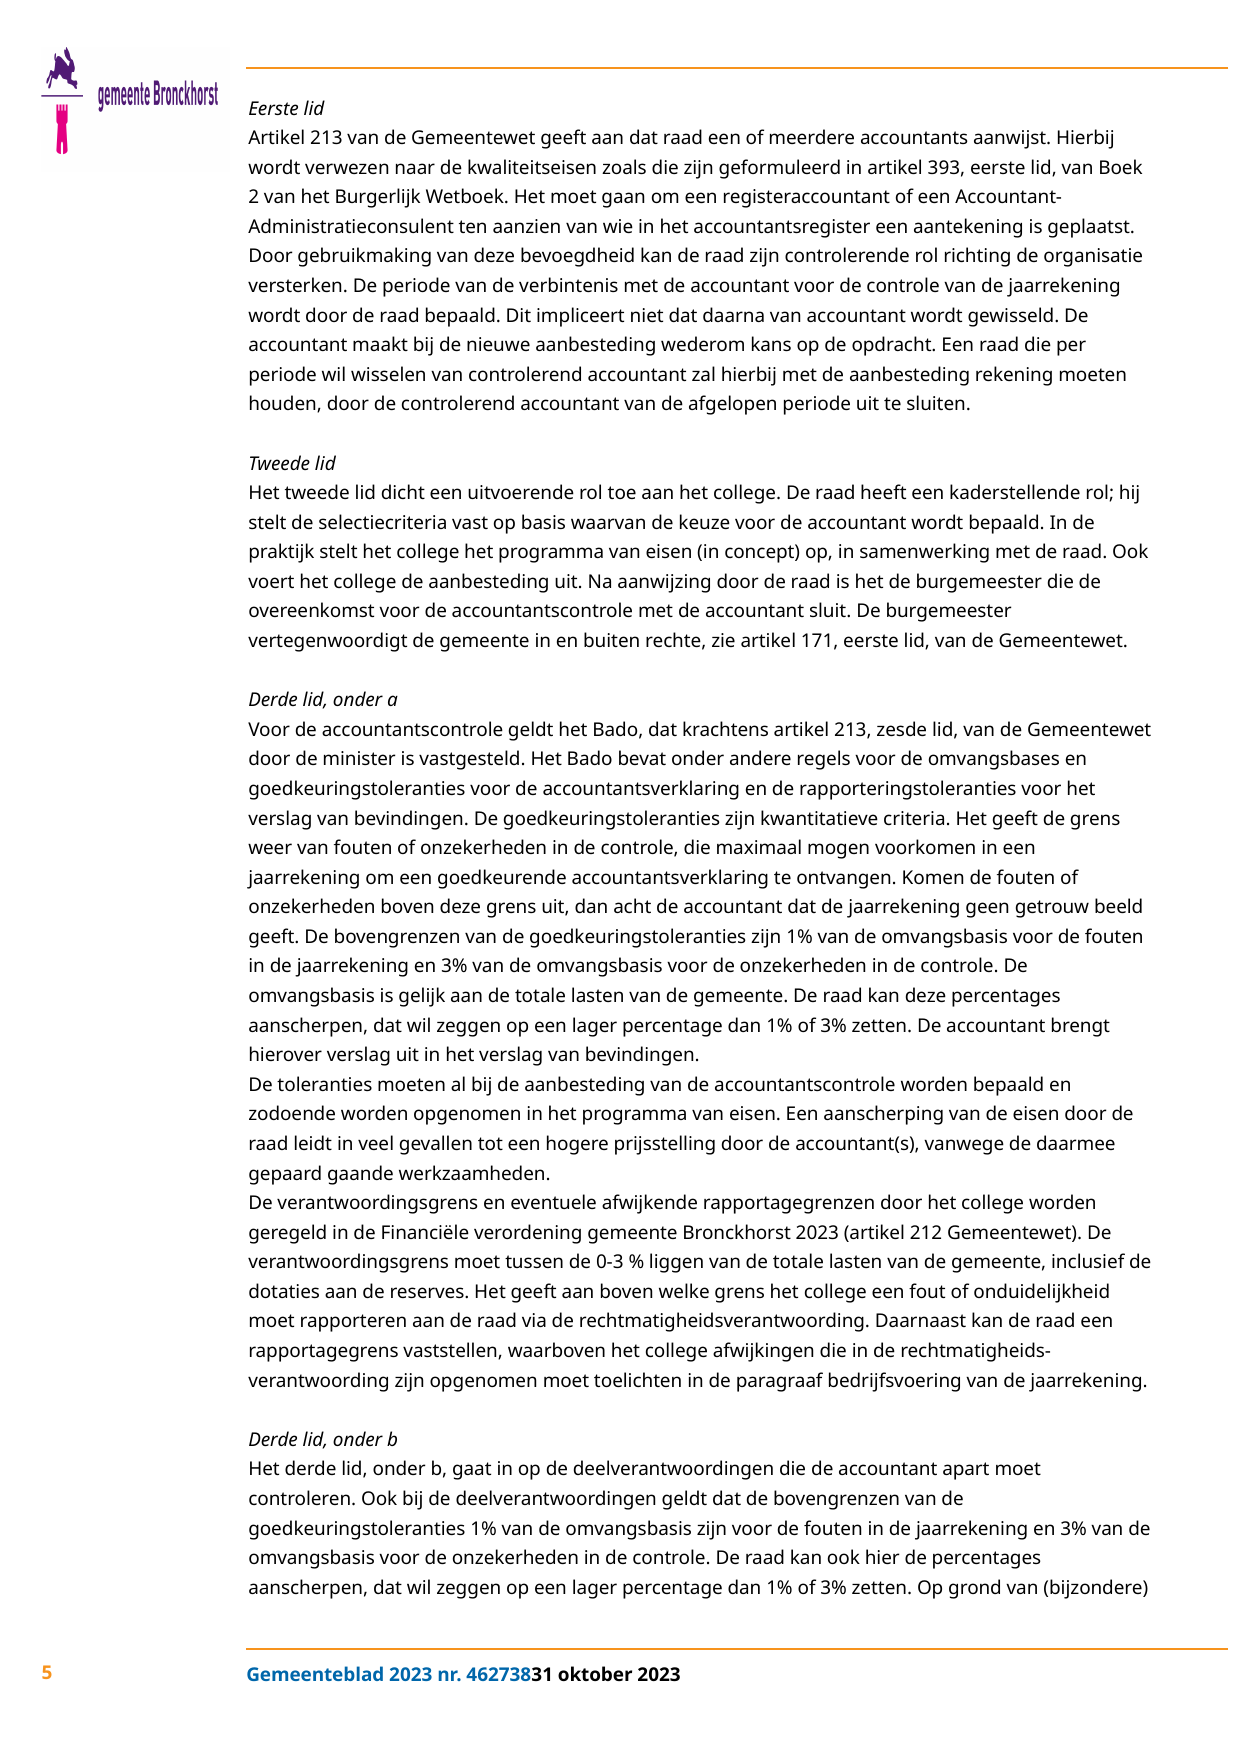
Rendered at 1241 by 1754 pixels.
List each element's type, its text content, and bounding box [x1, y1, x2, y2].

text De verantwoordingsgrens en eventuele afwijkende rapportagegrenzen door het college worden geregeld in de Financiële verordening gemeente Bronckhorst 2023 (artikel 212 Gemeentewet). De verantwoordingsgrens moet tussen de 0-3 % liggen van de totale lasten van de gemeente, inclusief de dotaties aan de reserves. Het geeft aan boven welke grens het college een fout of onduidelijkheid moet rapporteren aan de raad via de rechtmatigheidsverantwoording. Daarnaast kan de raad een rapportagegrens vaststellen, waarboven het college afwijkingen die in de rechtmatigheids-verantwoording zijn opgenomen moet toelichten in de paragraaf bedrijfsvoering van de jaarrekening. [248, 1189, 1152, 1393]
text Tweede lid [248, 450, 1152, 476]
text De toleranties moeten al bij de aanbesteding van de accountantscontrole worden bepaald en zodoende worden opgenomen in het programma van eisen. Een aanscherping van de eisen door de raad leidt in veel gevallen tot een hogere prijsstelling door de accountant(s), vanwege de daarmee gepaard gaande werkzaamheden. [248, 1071, 1152, 1186]
text Derde lid, onder a [248, 686, 1152, 712]
text Artikel 213 van de Gemeentewet geeft aan dat raad een of meerdere accountants aanwijst. Hierbij wordt verwezen naar de kwaliteitseisen zoals die zijn geformuleerd in artikel 393, eerste lid, van Boek 2 van het Burgerlijk Wetboek. Het moet gaan om een registeraccountant of een Accountant-Administratieconsulent ten aanzien van wie in het accountantsregister een aantekening is geplaatst. Door gebruikmaking van deze bevoegdheid kan de raad zijn controlerende rol richting de organisatie versterken. De periode van de verbintenis met de accountant voor de controle van de jaarrekening wordt door de raad bepaald. Dit impliceert niet dat daarna van accountant wordt gewisseld. De accountant maakt bij de nieuwe aanbesteding wederom kans op de opdracht. Een raad die per periode wil wisselen van controlerend accountant zal hierbij met de aanbesteding rekening moeten houden, door de controlerend accountant van de afgelopen periode uit te sluiten. [248, 124, 1152, 416]
text Eerste lid [248, 95, 1152, 121]
text Het derde lid, onder b, gaat in op de deelverantwoordingen die de accountant apart moet controleren. Ook bij de deelverantwoordingen geldt dat de bovengrenzen van de goedkeuringstoleranties 1% van de omvangsbasis zijn voor de fouten in de jaarrekening en 3% van de omvangsbasis voor de onzekerheden in de controle. De raad kan ook hier de percentages aanscherpen, dat wil zeggen op een lager percentage dan 1% of 3% zetten. Op grond van (bijzondere) [248, 1456, 1152, 1600]
picture [41, 47, 231, 172]
text Derde lid, onder b [248, 1426, 1152, 1452]
text Het tweede lid dicht een uitvoerende rol toe aan het college. De raad heeft een kaderstellende rol; hij stelt de selectiecriteria vast op basis waarvan de keuze voor de accountant wordt bepaald. In de praktijk stelt het college het programma van eisen (in concept) op, in samenwerking met de raad. Ook voert het college de aanbesteding uit. Na aanwijzing door de raad is het de burgemeester die de overeenkomst voor de accountantscontrole met de accountant sluit. De burgemeester vertegenwoordigt de gemeente in en buiten rechte, zie artikel 171, eerste lid, van de Gemeentewet. [248, 479, 1152, 653]
text Voor de accountantscontrole geldt het Bado, dat krachtens artikel 213, zesde lid, van de Gemeentewet door de minister is vastgesteld. Het Bado bevat onder andere regels voor de omvangsbases en goedkeuringstoleranties voor de accountantsverklaring en de rapporteringstoleranties voor het verslag van bevindingen. De goedkeuringstoleranties zijn kwantitatieve criteria. Het geeft de grens weer van fouten of onzekerheden in de controle, die maximaal mogen voorkomen in een jaarrekening om een goedkeurende accountantsverklaring te ontvangen. Komen de fouten of onzekerheden boven deze grens uit, dan acht de accountant dat de jaarrekening geen getrouw beeld geeft. De bovengrenzen van de goedkeuringstoleranties zijn 1% van de omvangsbasis voor de fouten in de jaarrekening en 3% van de omvangsbasis voor de onzekerheden in de controle. De omvangsbasis is gelijk aan de totale lasten van de gemeente. De raad kan deze percentages aanscherpen, dat wil zeggen op een lager percentage dan 1% of 3% zetten. De accountant brengt hierover verslag uit in het verslag van bevindingen. [248, 716, 1152, 1067]
